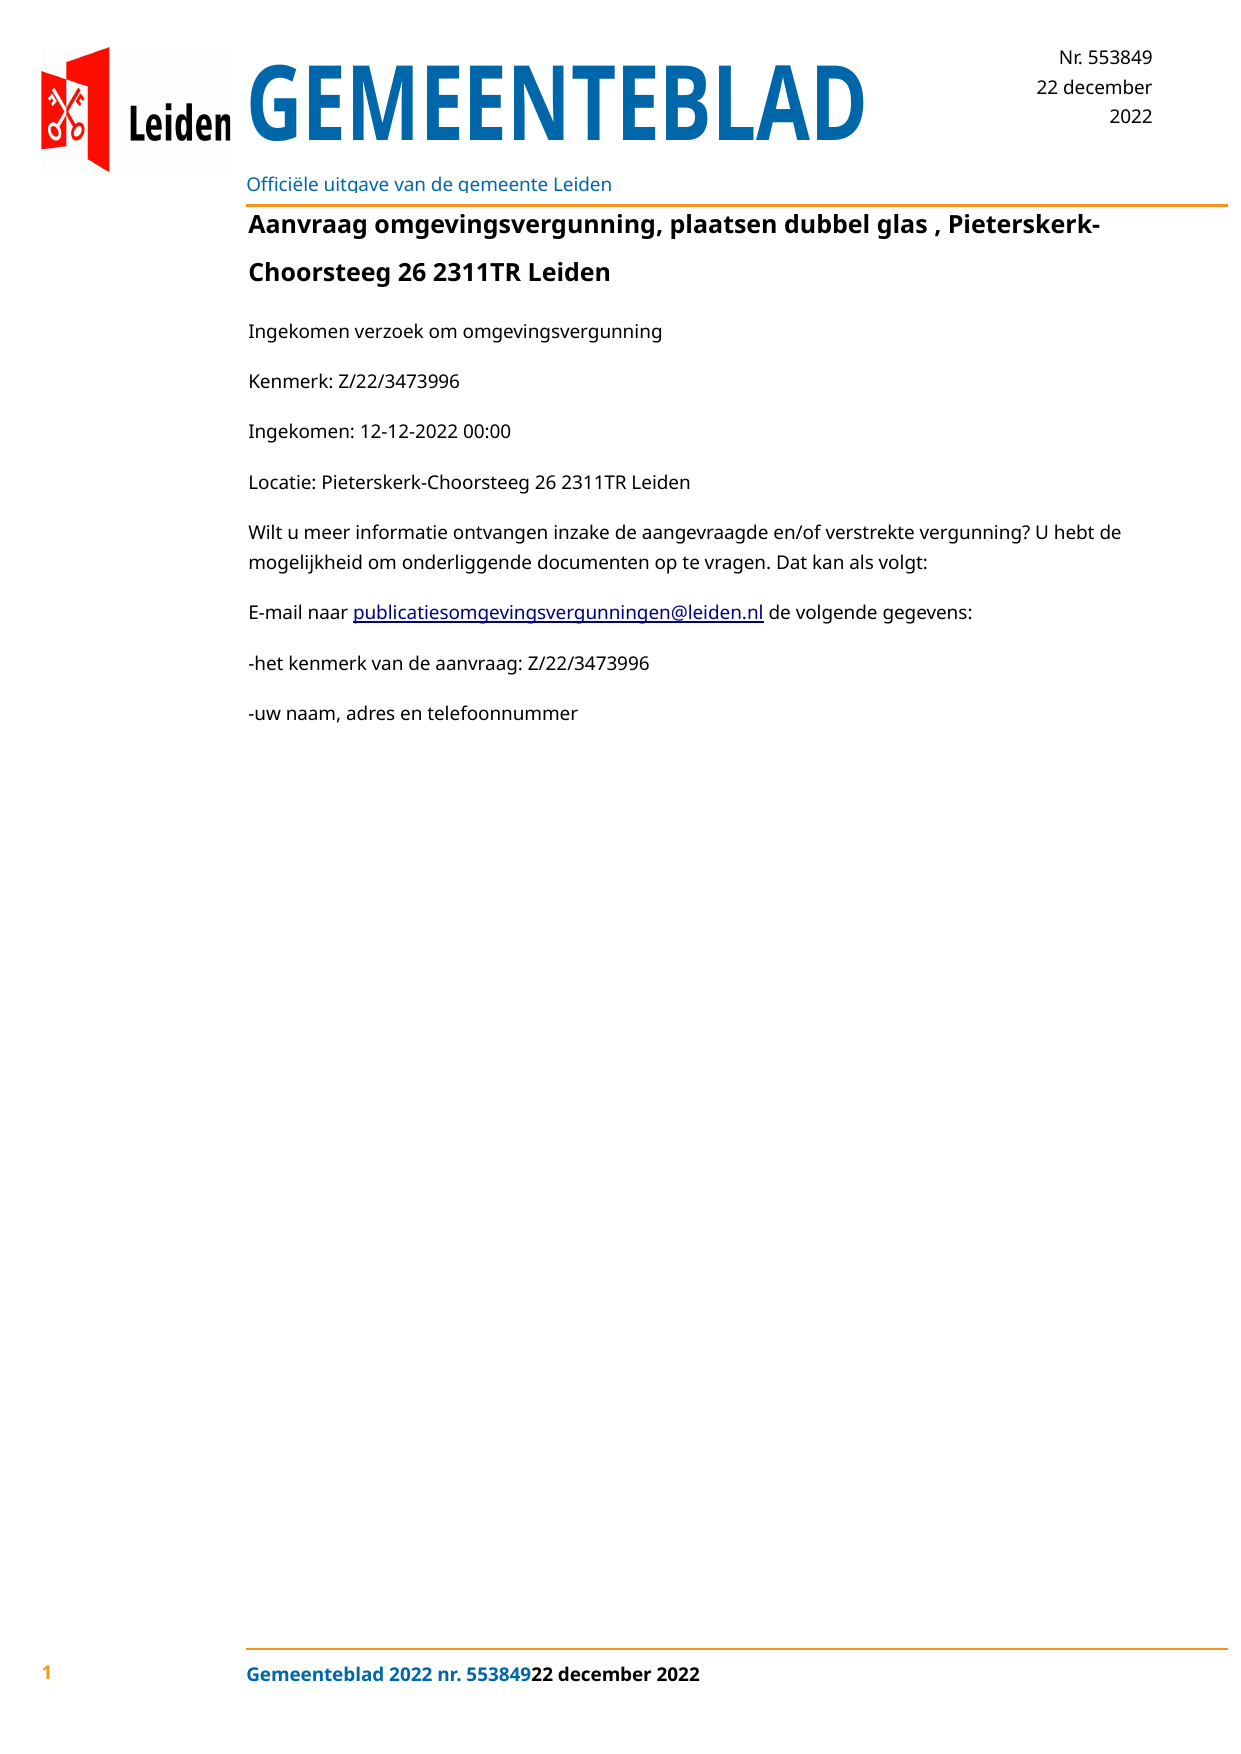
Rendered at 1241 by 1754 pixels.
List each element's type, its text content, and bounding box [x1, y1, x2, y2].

text Kenmerk: Z/22/3473996 [248, 368, 1152, 394]
text E-mail naar publicatiesomgevingsvergunningen@leiden.nl de volgende gegevens: [248, 599, 1152, 625]
text Ingekomen verzoek om omgevingsvergunning [248, 318, 1152, 344]
text -uw naam, adres en telefoonnummer [248, 700, 1152, 726]
text -het kenmerk van de aanvraag: Z/22/3473996 [248, 650, 1152, 676]
text Locatie: Pieterskerk-Choorsteeg 26 2311TR Leiden [248, 469, 1152, 495]
text Ingekomen: 12-12-2022 00:00 [248, 419, 1152, 444]
text Wilt u meer informatie ontvangen inzake de aangevraagde en/of verstrekte vergunning? U hebt de mogelijkheid om onderliggende documenten op te vragen. Dat kan als volgt: [248, 519, 1152, 575]
picture [41, 47, 231, 172]
text Aanvraag omgevingsvergunning, plaatsen dubbel glas , Pieterskerk-Choorsteeg 26 2311TR Leiden [248, 207, 1152, 288]
